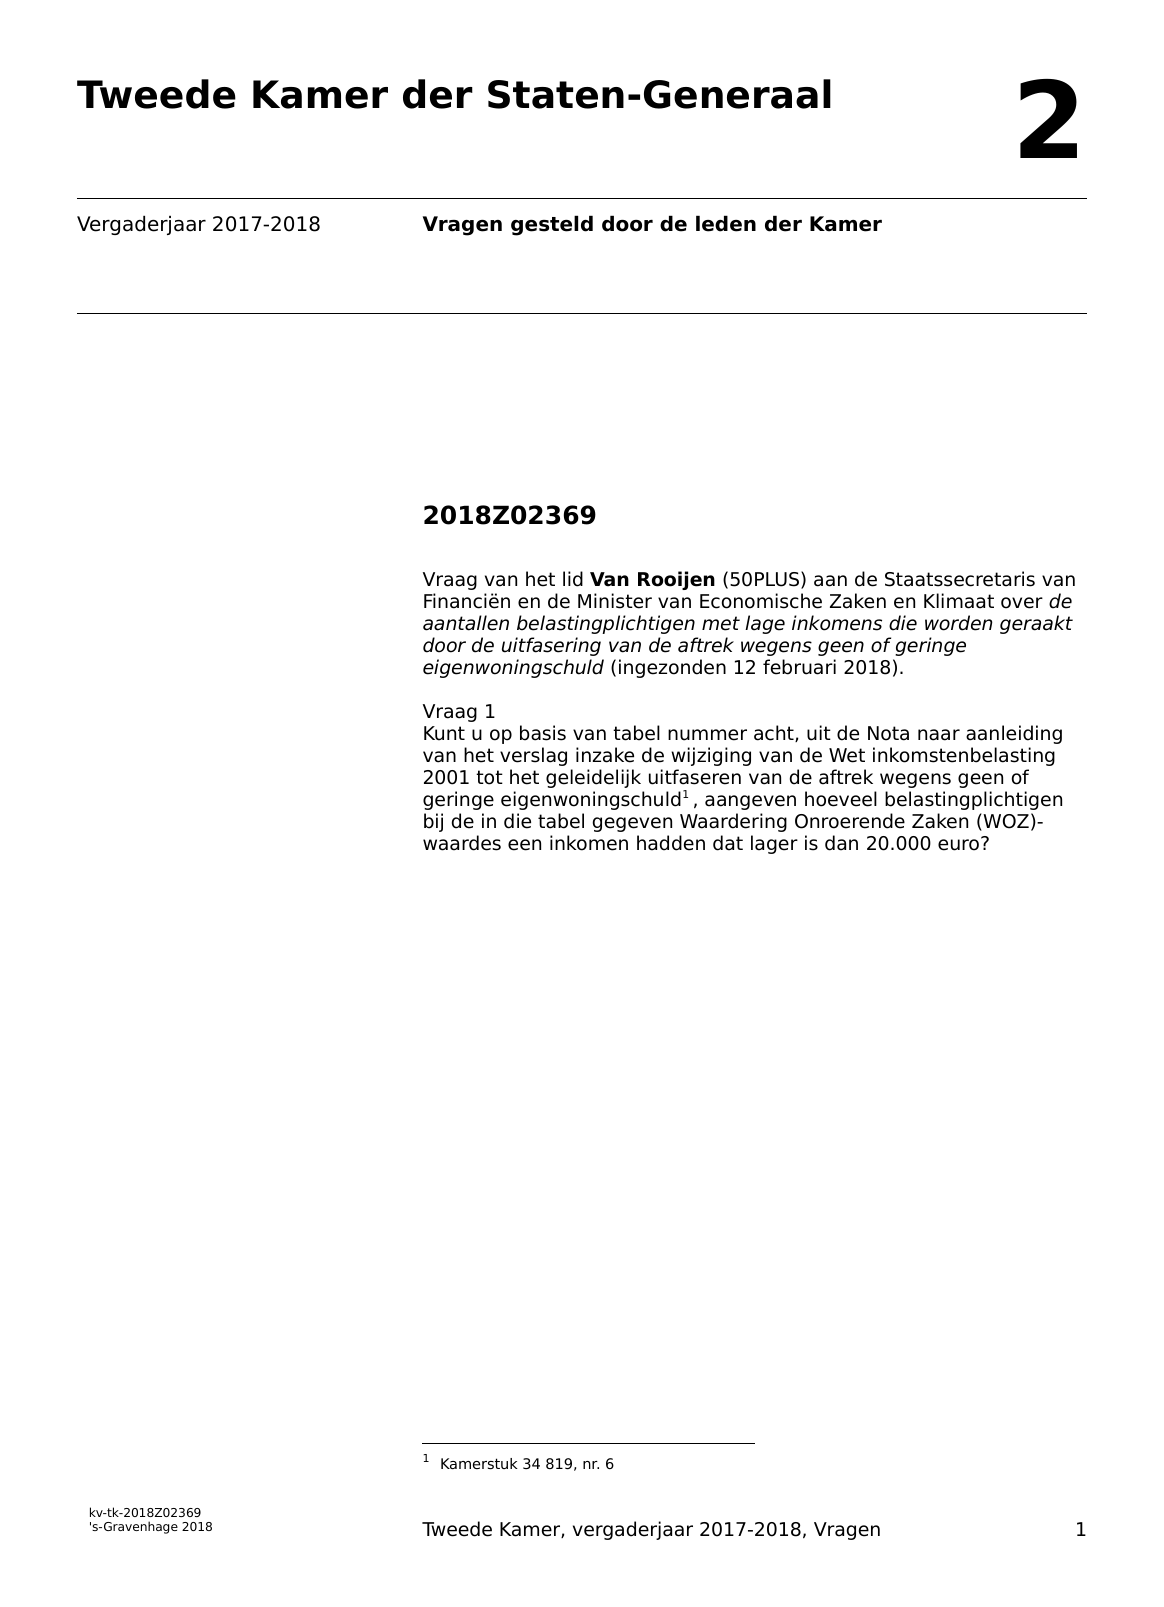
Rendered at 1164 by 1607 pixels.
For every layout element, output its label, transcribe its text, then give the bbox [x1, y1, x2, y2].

table_cell Vergaderjaar 2017-2018 [77, 199, 422, 313]
table_header 2 [886, 59, 1087, 198]
text Kamerstuk 34 819, nr. 6 [422, 1452, 1087, 1474]
text Vraag van het lid Van Rooijen (50PLUS) aan de Staatssecretaris van Financiën en de Minister van Economische Zaken en Klimaat over de aantallen belastingplichtigen met lage inkomens die worden geraakt door de uitfasering van de aftrek wegens geen of geringe eigenwoningschuld (ingezonden 12 februari 2018). [422, 569, 1087, 679]
text Vraag 1 [422, 701, 1087, 723]
table_cell Vragen gesteld door de leden der Kamer [422, 199, 1087, 313]
text 's-Gravenhage 2018 [88, 1520, 323, 1534]
text 2018Z02369 [422, 501, 1087, 531]
table_header Tweede Kamer der Staten-Generaal [77, 59, 886, 198]
text kv-tk-2018Z02369 [88, 1506, 323, 1520]
text Kunt u op basis van tabel nummer acht, uit de Nota naar aanleiding van het verslag inzake de wijziging van de Wet inkomstenbelasting 2001 tot het geleidelijk uitfaseren van de aftrek wegens geen of geringe eigenwoningschuld, aangeven hoeveel belastingplichtigen bij de in die tabel gegeven Waardering Onroerende Zaken (WOZ)-waardes een inkomen hadden dat lager is dan 20.000 euro? [422, 723, 1087, 855]
